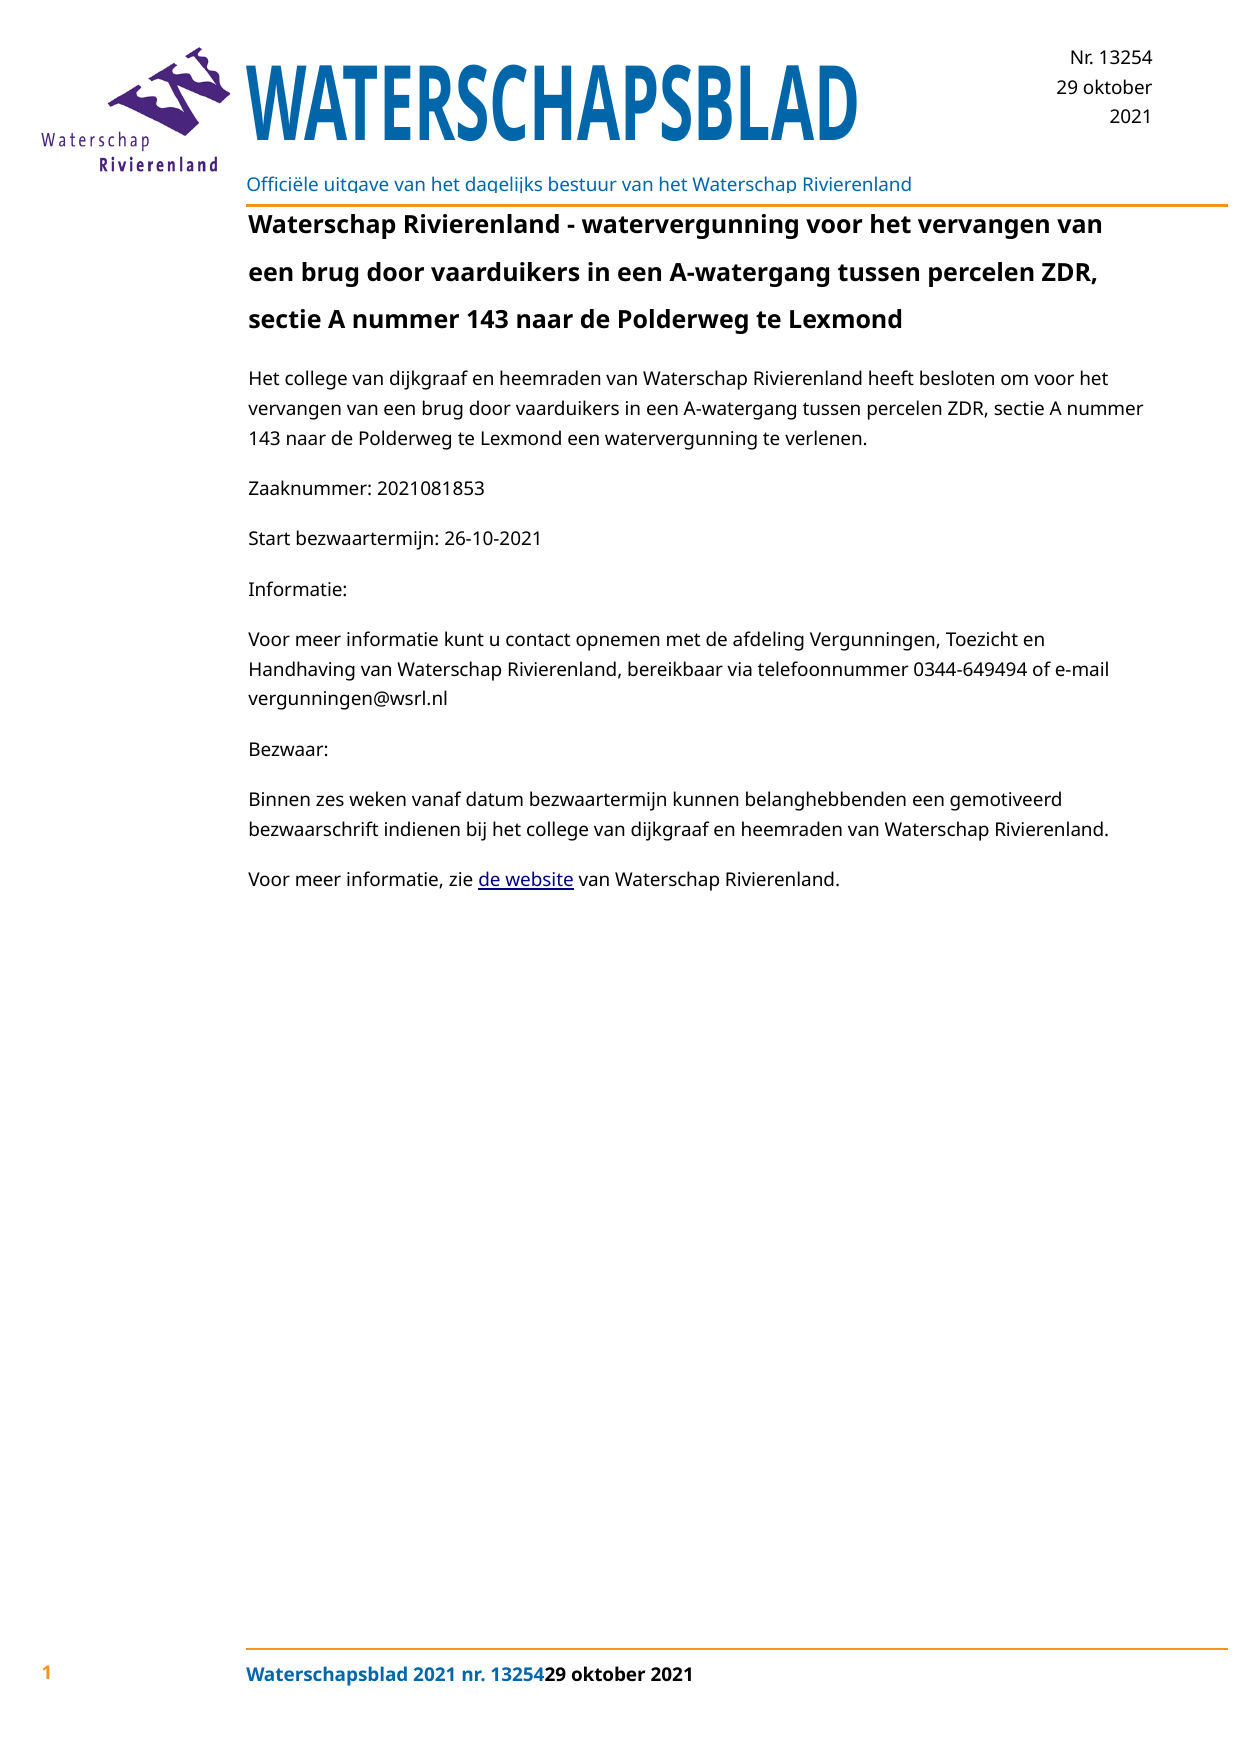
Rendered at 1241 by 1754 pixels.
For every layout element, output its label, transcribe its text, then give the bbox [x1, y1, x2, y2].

text Start bezwaartermijn: 26-10-2021 [248, 526, 1152, 551]
text Bezwaar: [248, 736, 1152, 762]
text Zaaknummer: 2021081853 [248, 475, 1152, 501]
text Voor meer informatie, zie de website van Waterschap Rivierenland. [248, 866, 1152, 892]
text Voor meer informatie kunt u contact opnemen met de afdeling Vergunningen, Toezicht en Handhaving van Waterschap Rivierenland, bereikbaar via telefoonnummer 0344-649494 of e-mail vergunningen@wsrl.nl [248, 626, 1152, 711]
text Binnen zes weken vanaf datum bezwaartermijn kunnen belanghebbenden een gemotiveerd bezwaarschrift indienen bij het college van dijkgraaf en heemraden van Waterschap Rivierenland. [248, 786, 1152, 842]
picture [41, 47, 231, 172]
text Informatie: [248, 576, 1152, 602]
text Het college van dijkgraaf en heemraden van Waterschap Rivierenland heeft besloten om voor het vervangen van een brug door vaarduikers in een A-watergang tussen percelen ZDR, sectie A nummer 143 naar de Polderweg te Lexmond een watervergunning te verlenen. [248, 366, 1152, 450]
text Waterschap Rivierenland - watervergunning voor het vervangen van een brug door vaarduikers in een A-watergang tussen percelen ZDR, sectie A nummer 143 naar de Polderweg te Lexmond [248, 207, 1152, 336]
